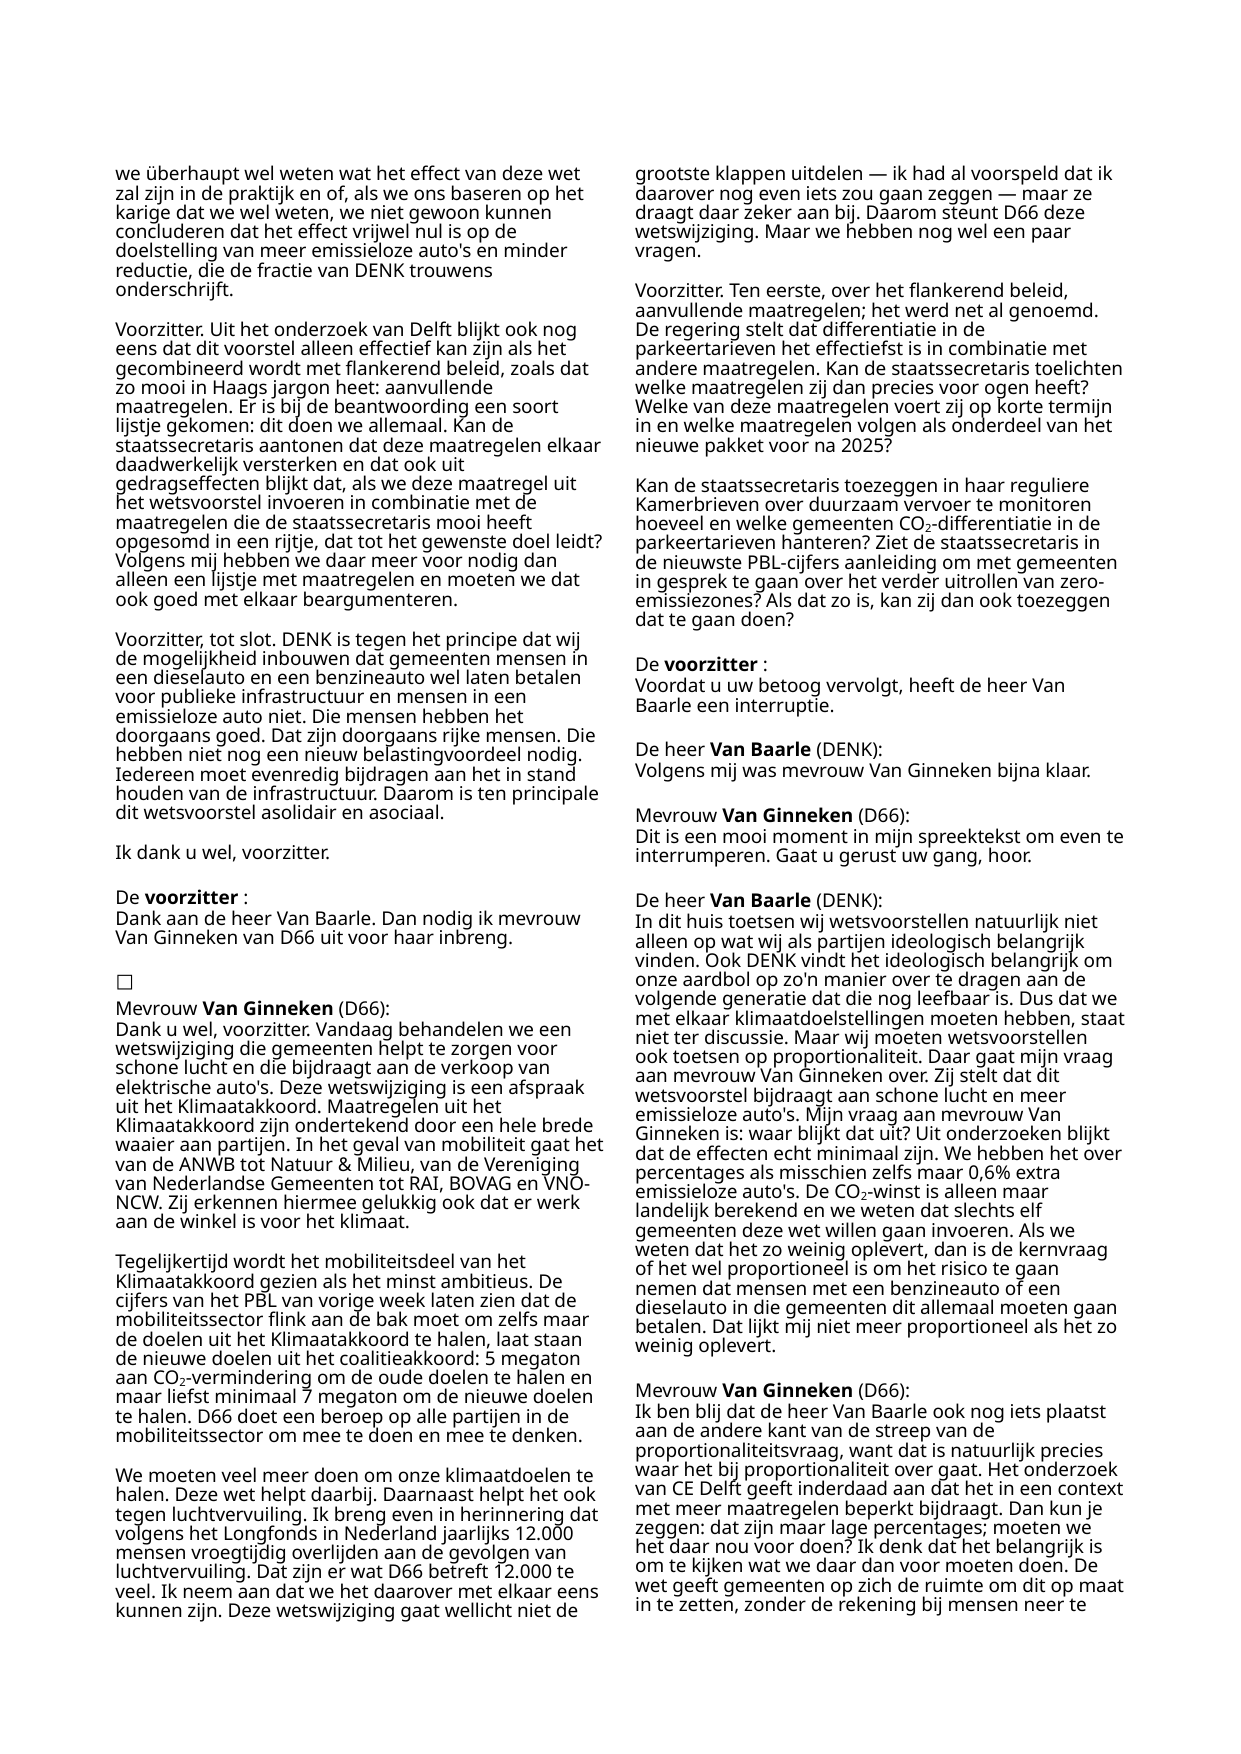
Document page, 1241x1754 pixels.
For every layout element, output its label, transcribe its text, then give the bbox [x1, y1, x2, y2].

text Mevrouw Van Ginneken (D66): [635, 1377, 1125, 1403]
text Tegelijkertijd wordt het mobiliteitsdeel van het Klimaatakkoord gezien als het minst ambitieus. De cijfers van het PBL van vorige week laten zien dat de mobiliteitssector flink aan de bak moet om zelfs maar de doelen uit het Klimaatakkoord te halen, laat staan de nieuwe doelen uit het coalitieakkoord: 5 megaton aan CO2-vermindering om de oude doelen te halen en maar liefst minimaal 7 megaton om de nieuwe doelen te halen. D66 doet een beroep op alle partijen in de mobiliteitssector om mee te doen en mee te denken. [115, 1253, 605, 1446]
text Voorzitter. Uit het onderzoek van Delft blijkt ook nog eens dat dit voorstel alleen effectief kan zijn als het gecombineerd wordt met flankerend beleid, zoals dat zo mooi in Haags jargon heet: aanvullende maatregelen. Er is bij de beantwoording een soort lijstje gekomen: dit doen we allemaal. Kan de staatssecretaris aantonen dat deze maatregelen elkaar daadwerkelijk versterken en dat ook uit gedragseffecten blijkt dat, als we deze maatregel uit het wetsvoorstel invoeren in combinatie met de maatregelen die de staatssecretaris mooi heeft opgesomd in een rijtje, dat tot het gewenste doel leidt? Volgens mij hebben we daar meer voor nodig dan alleen een lijstje met maatregelen en moeten we dat ook goed met elkaar beargumenteren. [115, 321, 605, 610]
text De heer Van Baarle (DENK): [635, 888, 1125, 913]
text ⬜ [115, 969, 605, 995]
text Voordat u uw betoog vervolgt, heeft de heer Van Baarle een interruptie. [635, 677, 1125, 716]
text Kan de staatssecretaris toezeggen in haar reguliere Kamerbrieven over duurzaam vervoer te monitoren hoeveel en welke gemeenten CO2-differentiatie in de parkeertarieven hanteren? Ziet de staatssecretaris in de nieuwste PBL-cijfers aanleiding om met gemeenten in gesprek te gaan over het verder uitrollen van zero-emissiezones? Als dat zo is, kan zij dan ook toezeggen dat te gaan doen? [635, 477, 1125, 631]
text De heer Van Baarle (DENK): [635, 737, 1125, 762]
text In dit huis toetsen wij wetsvoorstellen natuurlijk niet alleen op wat wij als partijen ideologisch belangrijk vinden. Ook DENK vindt het ideologisch belangrijk om onze aardbol op zo'n manier over te dragen aan de volgende generatie dat die nog leefbaar is. Dus dat we met elkaar klimaatdoelstellingen moeten hebben, staat niet ter discussie. Maar wij moeten wetsvoorstellen ook toetsen op proportionaliteit. Daar gaat mijn vraag aan mevrouw Van Ginneken over. Zij stelt dat dit wetsvoorstel bijdraagt aan schone lucht en meer emissieloze auto's. Mijn vraag aan mevrouw Van Ginneken is: waar blijkt dat uit? Uit onderzoeken blijkt dat de effecten echt minimaal zijn. We hebben het over percentages als misschien zelfs maar 0,6% extra emissieloze auto's. De CO2-winst is alleen maar landelijk berekend en we weten dat slechts elf gemeenten deze wet willen gaan invoeren. Als we weten dat het zo weinig oplevert, dan is de kernvraag of het wel proportioneel is om het risico te gaan nemen dat mensen met een benzineauto of een dieselauto in die gemeenten dit allemaal moeten gaan betalen. Dat lijkt mij niet meer proportioneel als het zo weinig oplevert. [635, 913, 1125, 1357]
text Dank aan de heer Van Baarle. Dan nodig ik mevrouw Van Ginneken van D66 uit voor haar inbreng. [115, 910, 605, 948]
text Mevrouw Van Ginneken (D66): [635, 802, 1125, 828]
text Dit is een mooi moment in mijn spreektekst om even te interrumperen. Gaat u gerust uw gang, hoor. [635, 828, 1125, 867]
text De voorzitter : [115, 884, 605, 910]
text Voorzitter. Ten eerste, over het flankerend beleid, aanvullende maatregelen; het werd net al genoemd. De regering stelt dat differentiatie in de parkeertarieven het effectiefst is in combinatie met andere maatregelen. Kan de staatssecretaris toelichten welke maatregelen zij dan precies voor ogen heeft? Welke van deze maatregelen voert zij op korte termijn in en welke maatregelen volgen als onderdeel van het nieuwe pakket voor na 2025? [635, 282, 1125, 456]
text De voorzitter : [635, 652, 1125, 677]
text Mevrouw Van Ginneken (D66): [115, 995, 605, 1021]
text grootste klappen uitdelen — ik had al voorspeld dat ik daarover nog even iets zou gaan zeggen — maar ze draagt daar zeker aan bij. Daarom steunt D66 deze wetswijziging. Maar we hebben nog wel een paar vragen. [635, 165, 1125, 262]
text we überhaupt wel weten wat het effect van deze wet zal zijn in de praktijk en of, als we ons baseren op het karige dat we wel weten, we niet gewoon kunnen concluderen dat het effect vrijwel nul is op de doelstelling van meer emissieloze auto's en minder reductie, die de fractie van DENK trouwens onderschrijft. [115, 165, 605, 300]
text Voorzitter, tot slot. DENK is tegen het principe dat wij de mogelijkheid inbouwen dat gemeenten mensen in een dieselauto en een benzineauto wel laten betalen voor publieke infrastructuur en mensen in een emissieloze auto niet. Die mensen hebben het doorgaans goed. Dat zijn doorgaans rijke mensen. Die hebben niet nog een nieuw belastingvoordeel nodig. Iedereen moet evenredig bijdragen aan het in stand houden van de infrastructuur. Daarom is ten principale dit wetsvoorstel asolidair en asociaal. [115, 631, 605, 823]
text Ik ben blij dat de heer Van Baarle ook nog iets plaatst aan de andere kant van de streep van de proportionaliteitsvraag, want dat is natuurlijk precies waar het bij proportionaliteit over gaat. Het onderzoek van CE Delft geeft inderdaad aan dat het in een context met meer maatregelen beperkt bijdraagt. Dan kun je zeggen: dat zijn maar lage percentages; moeten we het daar nou voor doen? Ik denk dat het belangrijk is om te kijken wat we daar dan voor moeten doen. De wet geeft gemeenten op zich de ruimte om dit op maat in te zetten, zonder de rekening bij mensen neer te [635, 1403, 1125, 1615]
text Volgens mij was mevrouw Van Ginneken bijna klaar. [635, 762, 1125, 782]
text Dank u wel, voorzitter. Vandaag behandelen we een wetswijziging die gemeenten helpt te zorgen voor schone lucht en die bijdraagt aan de verkoop van elektrische auto's. Deze wetswijziging is een afspraak uit het Klimaatakkoord. Maatregelen uit het Klimaatakkoord zijn ondertekend door een hele brede waaier aan partijen. In het geval van mobiliteit gaat het van de ANWB tot Natuur & Milieu, van de Vereniging van Nederlandse Gemeenten tot RAI, BOVAG en VNO-NCW. Zij erkennen hiermee gelukkig ook dat er werk aan de winkel is voor het klimaat. [115, 1021, 605, 1233]
text We moeten veel meer doen om onze klimaatdoelen te halen. Deze wet helpt daarbij. Daarnaast helpt het ook tegen luchtvervuiling. Ik breng even in herinnering dat volgens het Longfonds in Nederland jaarlijks 12.000 mensen vroegtijdig overlijden aan de gevolgen van luchtvervuiling. Dat zijn er wat D66 betreft 12.000 te veel. Ik neem aan dat we het daarover met elkaar eens kunnen zijn. Deze wetswijziging gaat wellicht niet de [115, 1467, 605, 1621]
text Ik dank u wel, voorzitter. [115, 844, 605, 863]
